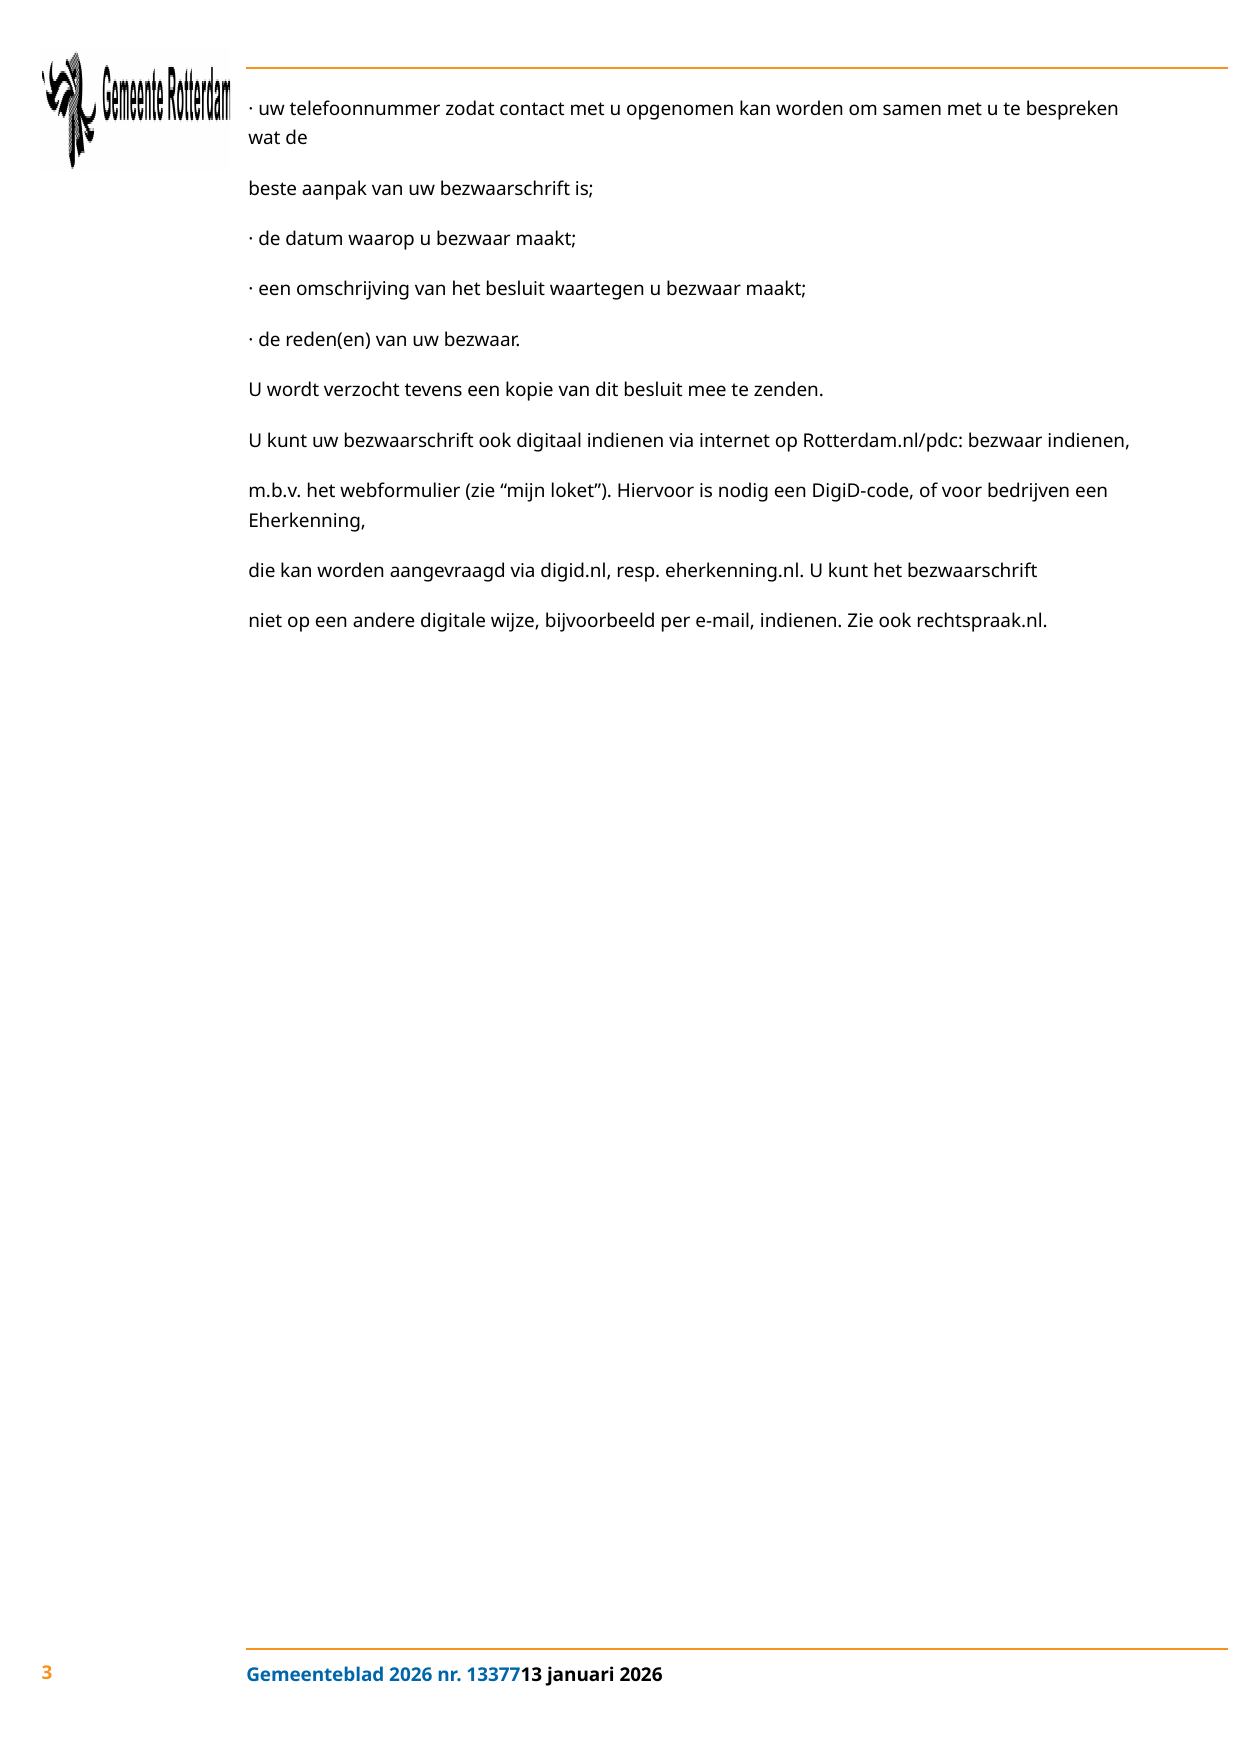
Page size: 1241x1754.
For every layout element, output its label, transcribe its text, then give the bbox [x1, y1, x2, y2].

text niet op een andere digitale wijze, bijvoorbeeld per e-mail, indienen. Zie ook rechtspraak.nl. [248, 608, 1152, 633]
text die kan worden aangevraagd via digid.nl, resp. eherkenning.nl. U kunt het bezwaarschrift [248, 557, 1152, 583]
text · de reden(en) van uw bezwaar. [248, 326, 1152, 352]
text beste aanpak van uw bezwaarschrift is; [248, 175, 1152, 201]
text m.b.v. het webformulier (zie “mijn loket”). Hiervoor is nodig een DigiD-code, of voor bedrijven een Eherkenning, [248, 477, 1152, 533]
text · uw telefoonnummer zodat contact met u opgenomen kan worden om samen met u te bespreken wat de [248, 95, 1152, 150]
text · de datum waarop u bezwaar maakt; [248, 225, 1152, 251]
picture [41, 47, 231, 172]
text U kunt uw bezwaarschrift ook digitaal indienen via internet op Rotterdam.nl/pdc: bezwaar indienen, [248, 427, 1152, 453]
text · een omschrijving van het besluit waartegen u bezwaar maakt; [248, 276, 1152, 301]
text U wordt verzocht tevens een kopie van dit besluit mee te zenden. [248, 376, 1152, 402]
